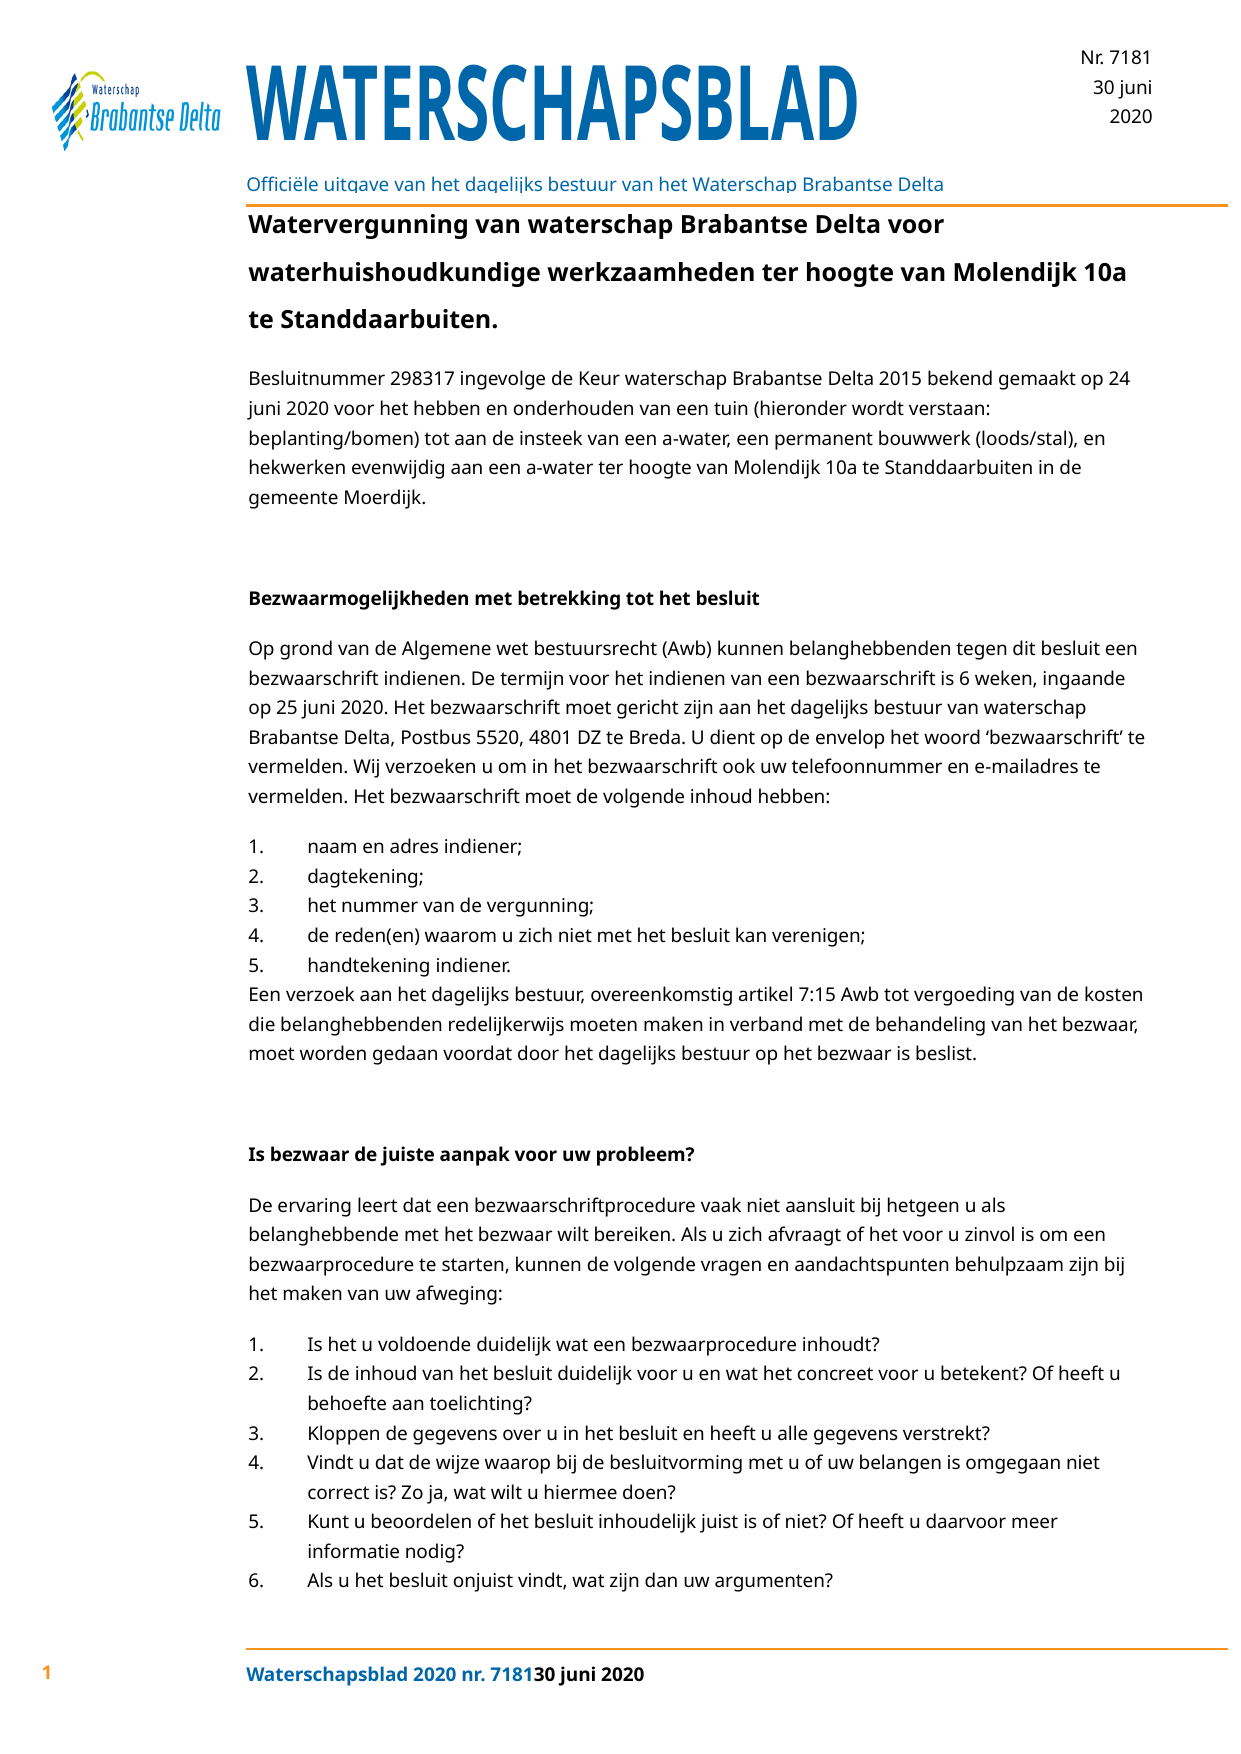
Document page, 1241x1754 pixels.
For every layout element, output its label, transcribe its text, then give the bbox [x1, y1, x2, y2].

text Bezwaarmogelijkheden met betrekking tot het besluit [248, 585, 1152, 610]
text Een verzoek aan het dagelijks bestuur, overeenkomstig artikel 7:15 Awb tot vergoeding van de kosten die belanghebbenden redelijkerwijs moeten maken in verband met de behandeling van het bezwaar, moet worden gedaan voordat door het dagelijks bestuur op het bezwaar is beslist. [248, 981, 1152, 1066]
list het nummer van de vergunning; [248, 893, 1152, 918]
list Kunt u beoordelen of het besluit inhoudelijk juist is of niet? Of heeft u daarvoor meer informatie nodig? [248, 1508, 1152, 1564]
text Op grond van de Algemene wet bestuursrecht (Awb) kunnen belanghebbenden tegen dit besluit een bezwaarschrift indienen. De termijn voor het indienen van een bezwaarschrift is 6 weken, ingaande op 25 juni 2020. Het bezwaarschrift moet gericht zijn aan het dagelijks bestuur van waterschap Brabantse Delta, Postbus 5520, 4801 DZ te Breda. U dient op de envelop het woord ‘bezwaarschrift’ te vermelden. Wij verzoeken u om in het bezwaarschrift ook uw telefoonnummer en e‑mailadres te vermelden. Het bezwaarschrift moet de volgende inhoud hebben: [248, 635, 1152, 809]
list handtekening indiener. [248, 952, 1152, 977]
text Is bezwaar de juiste aanpak voor uw probleem? [248, 1141, 1152, 1167]
list naam en adres indiener; [248, 833, 1152, 859]
list dagtekening; [248, 863, 1152, 889]
list Is de inhoud van het besluit duidelijk voor u en wat het concreet voor u betekent? Of heeft u behoefte aan toelichting? [248, 1361, 1152, 1416]
list Als u het besluit onjuist vindt, wat zijn dan uw argumenten? [248, 1568, 1152, 1593]
text Besluitnummer 298317 ingevolge de Keur waterschap Brabantse Delta 2015 bekend gemaakt op 24 juni 2020 voor het hebben en onderhouden van een tuin (hieronder wordt verstaan: beplanting/bomen) tot aan de insteek van een a-water, een permanent bouwwerk (loods/stal), en hekwerken evenwijdig aan een a-water ter hoogte van Molendijk 10a te Standdaarbuiten in de gemeente Moerdijk. [248, 366, 1152, 509]
text Watervergunning van waterschap Brabantse Delta voor waterhuishoudkundige werkzaamheden ter hoogte van Molendijk 10a te Standdaarbuiten. [248, 207, 1152, 336]
picture [41, 47, 231, 172]
list de reden(en) waarom u zich niet met het besluit kan verenigen; [248, 922, 1152, 948]
list Kloppen de gegevens over u in het besluit en heeft u alle gegevens verstrekt? [248, 1420, 1152, 1445]
list Vindt u dat de wijze waarop bij de besluitvorming met u of uw belangen is omgegaan niet correct is? Zo ja, wat wilt u hiermee doen? [248, 1449, 1152, 1504]
list Is het u voldoende duidelijk wat een bezwaarprocedure inhoudt? [248, 1331, 1152, 1357]
text De ervaring leert dat een bezwaarschriftprocedure vaak niet aansluit bij hetgeen u als belanghebbende met het bezwaar wilt bereiken. Als u zich afvraagt of het voor u zinvol is om een bezwaarprocedure te starten, kunnen de volgende vragen en aandachtspunten behulpzaam zijn bij het maken van uw afweging: [248, 1192, 1152, 1306]
